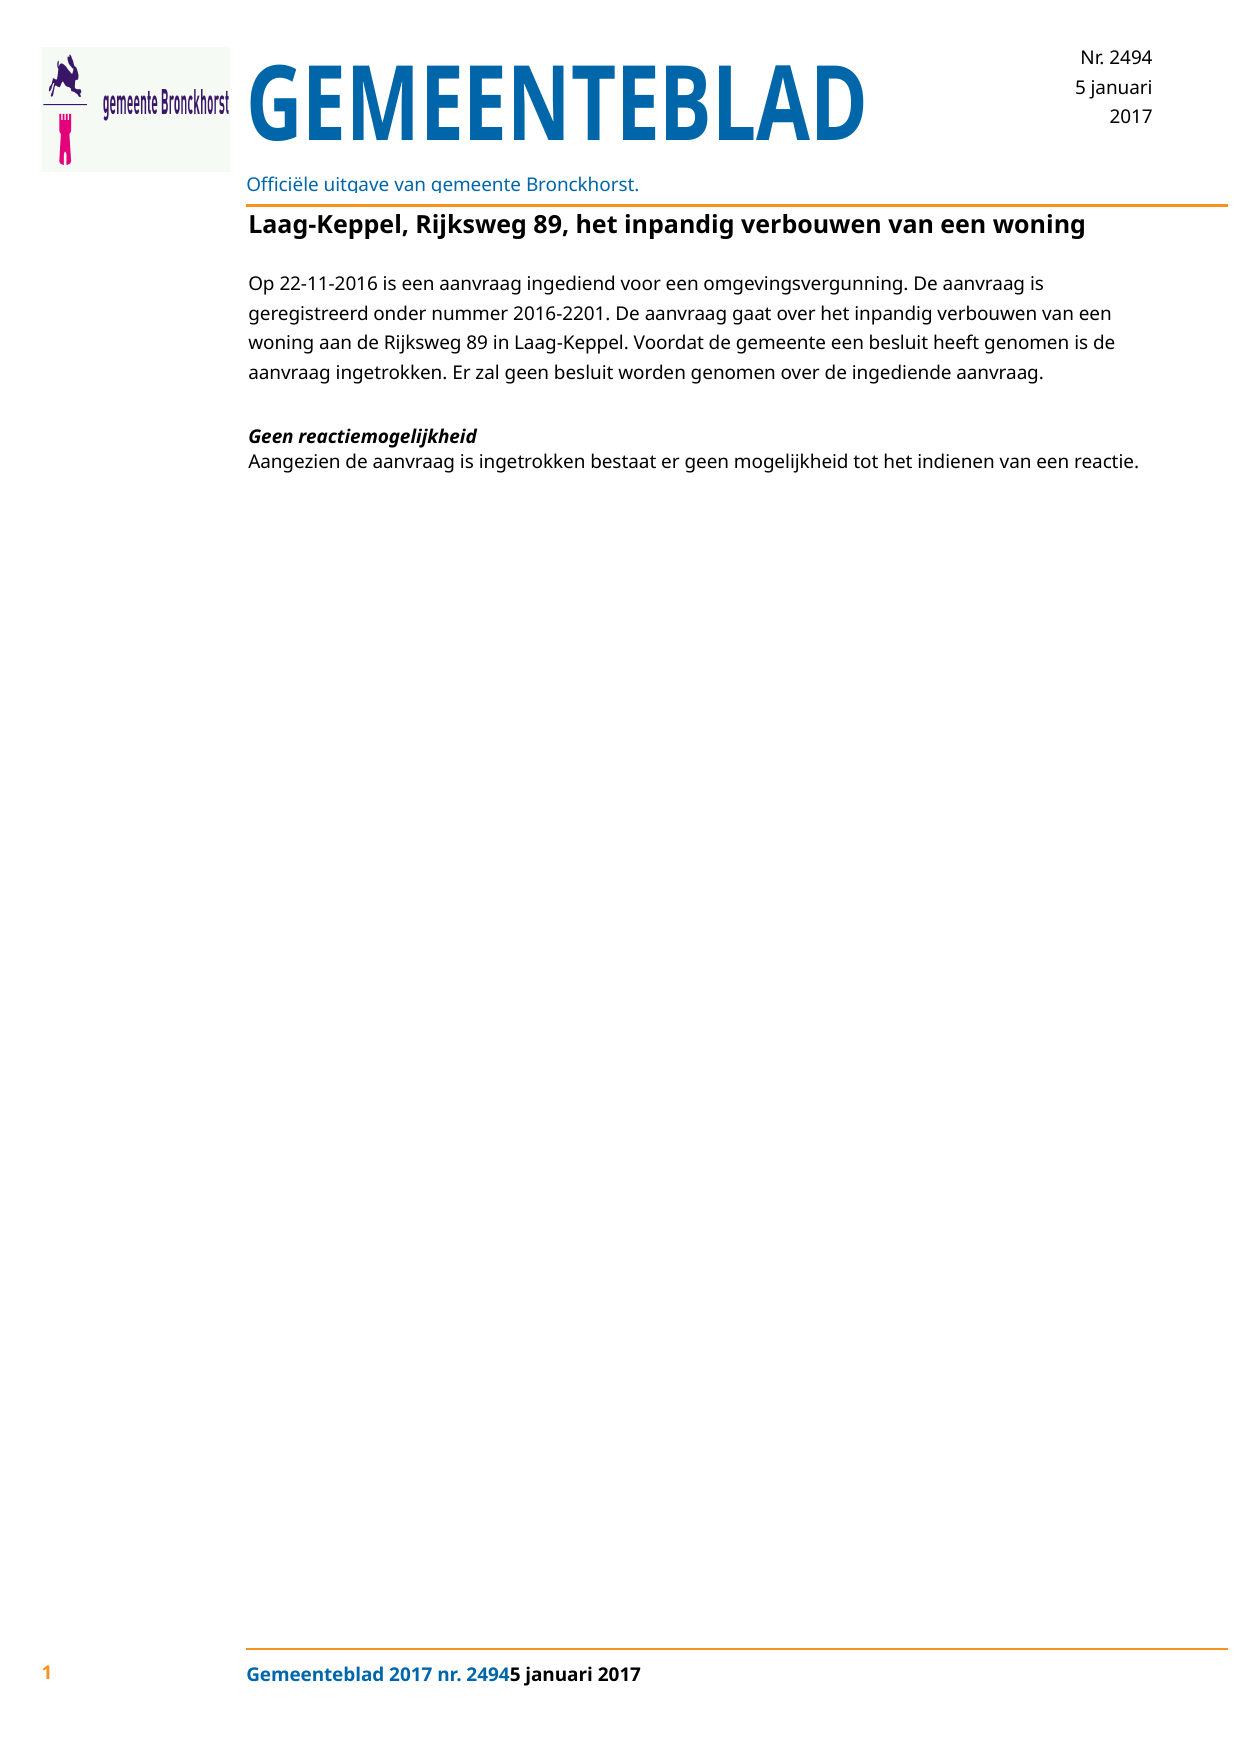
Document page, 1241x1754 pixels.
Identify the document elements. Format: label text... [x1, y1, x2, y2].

picture [41, 47, 231, 172]
text Laag-Keppel, Rijksweg 89, het inpandig verbouwen van een woning [248, 207, 1152, 241]
text Geen reactiemogelijkheid [248, 423, 1152, 449]
text Aangezien de aanvraag is ingetrokken bestaat er geen mogelijkheid tot het indienen van een reactie. [248, 449, 1152, 474]
text Op 22-11-2016 is een aanvraag ingediend voor een omgevingsvergunning. De aanvraag is geregistreerd onder nummer 2016-2201. De aanvraag gaat over het inpandig verbouwen van een woning aan de Rijksweg 89 in Laag-Keppel. Voordat de gemeente een besluit heeft genomen is de aanvraag ingetrokken. Er zal geen besluit worden genomen over de ingediende aanvraag. [248, 270, 1152, 385]
